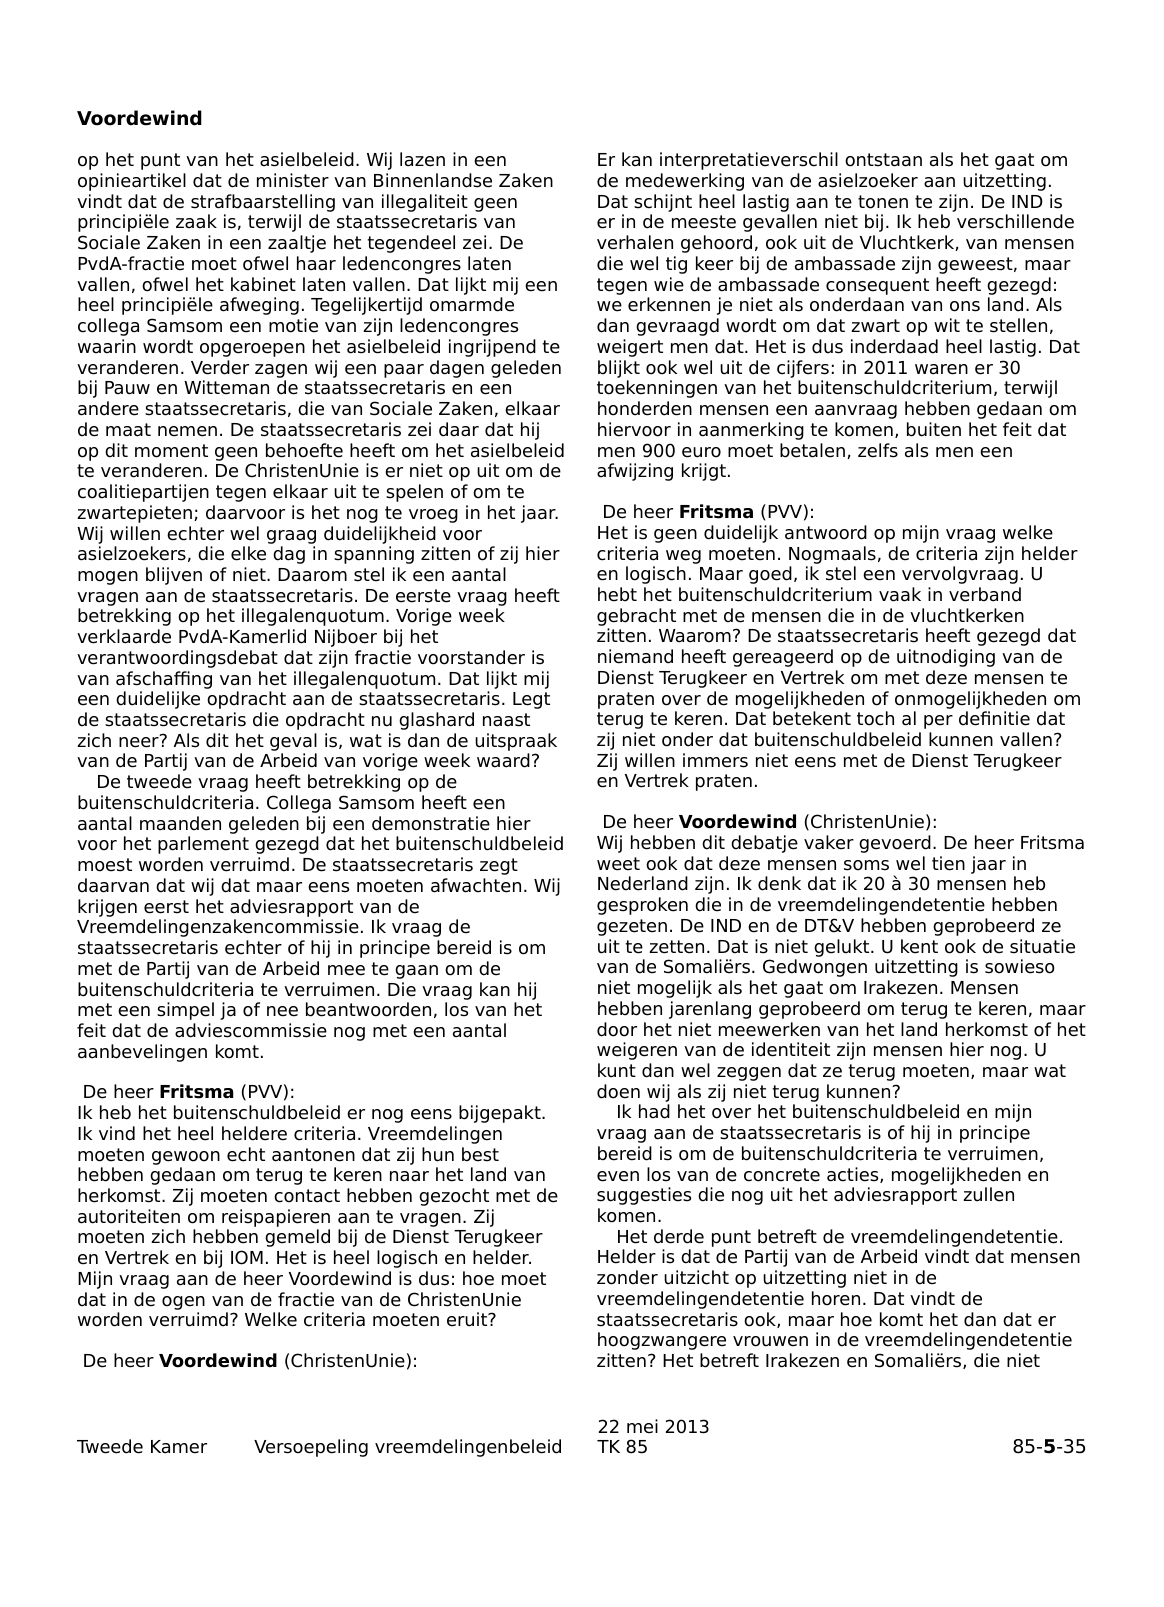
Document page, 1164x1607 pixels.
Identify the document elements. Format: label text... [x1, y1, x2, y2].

text De heer Fritsma (PVV): [596, 502, 1087, 523]
text De heer Fritsma (PVV): [77, 1082, 567, 1103]
text De tweede vraag heeft betrekking op de buitenschuldcriteria. Collega Samsom heeft een aantal maanden geleden bij een demonstratie hier voor het parlement gezegd dat het buitenschuldbeleid moest worden verruimd. De staatssecretaris zegt daarvan dat wij dat maar eens moeten afwachten. Wij krijgen eerst het adviesrapport van de Vreemdelingenzakencommissie. Ik vraag de staatssecretaris echter of hij in principe bereid is om met de Partij van de Arbeid mee te gaan om de buitenschuldcriteria te verruimen. Die vraag kan hij met een simpel ja of nee beantwoorden, los van het feit dat de adviescommissie nog met een aantal aanbevelingen komt. [77, 772, 567, 1062]
text Er kan interpretatieverschil ontstaan als het gaat om de medewerking van de asielzoeker aan uitzetting. Dat schijnt heel lastig aan te tonen te zijn. De IND is er in de meeste gevallen niet bij. Ik heb verschillende verhalen gehoord, ook uit de Vluchtkerk, van mensen die wel tig keer bij de ambassade zijn geweest, maar tegen wie de ambassade consequent heeft gezegd: we erkennen je niet als onderdaan van ons land. Als dan gevraagd wordt om dat zwart op wit te stellen, weigert men dat. Het is dus inderdaad heel lastig. Dat blijkt ook wel uit de cijfers: in 2011 waren er 30 toekenningen van het buitenschuldcriterium, terwijl honderden mensen een aanvraag hebben gedaan om hiervoor in aanmerking te komen, buiten het feit dat men 900 euro moet betalen, zelfs als men een afwijzing krijgt. [596, 150, 1087, 482]
text op het punt van het asielbeleid. Wij lazen in een opinieartikel dat de minister van Binnenlandse Zaken vindt dat de strafbaarstelling van illegaliteit geen principiële zaak is, terwijl de staatssecretaris van Sociale Zaken in een zaaltje het tegendeel zei. De PvdA-fractie moet ofwel haar ledencongres laten vallen, ofwel het kabinet laten vallen. Dat lijkt mij een heel principiële afweging. Tegelijkertijd omarmde collega Samsom een motie van zijn ledencongres waarin wordt opgeroepen het asielbeleid ingrijpend te veranderen. Verder zagen wij een paar dagen geleden bij Pauw en Witteman de staatssecretaris en een andere staatssecretaris, die van Sociale Zaken, elkaar de maat nemen. De staatssecretaris zei daar dat hij op dit moment geen behoefte heeft om het asielbeleid te veranderen. De ChristenUnie is er niet op uit om de coalitiepartijen tegen elkaar uit te spelen of om te zwartepieten; daarvoor is het nog te vroeg in het jaar. Wij willen echter wel graag duidelijkheid voor asielzoekers, die elke dag in spanning zitten of zij hier mogen blijven of niet. Daarom stel ik een aantal vragen aan de staatssecretaris. De eerste vraag heeft betrekking op het illegalenquotum. Vorige week verklaarde PvdA-Kamerlid Nijboer bij het verantwoordingsdebat dat zijn fractie voorstander is van afschaffing van het illegalenquotum. Dat lijkt mij een duidelijke opdracht aan de staatssecretaris. Legt de staatssecretaris die opdracht nu glashard naast zich neer? Als dit het geval is, wat is dan de uitspraak van de Partij van de Arbeid van vorige week waard? [77, 150, 567, 772]
text Ik had het over het buitenschuldbeleid en mijn vraag aan de staatssecretaris is of hij in principe bereid is om de buitenschuldcriteria te verruimen, even los van de concrete acties, mogelijkheden en suggesties die nog uit het adviesrapport zullen komen. [596, 1102, 1087, 1227]
text Het is geen duidelijk antwoord op mijn vraag welke criteria weg moeten. Nogmaals, de criteria zijn helder en logisch. Maar goed, ik stel een vervolgvraag. U hebt het buitenschuldcriterium vaak in verband gebracht met de mensen die in de vluchtkerken zitten. Waarom? De staatssecretaris heeft gezegd dat niemand heeft gereageerd op de uitnodiging van de Dienst Terugkeer en Vertrek om met deze mensen te praten over de mogelijkheden of onmogelijkheden om terug te keren. Dat betekent toch al per definitie dat zij niet onder dat buitenschuldbeleid kunnen vallen? Zij willen immers niet eens met de Dienst Terugkeer en Vertrek praten. [596, 523, 1087, 792]
text De heer Voordewind (ChristenUnie): [77, 1351, 567, 1372]
text De heer Voordewind (ChristenUnie): [596, 812, 1087, 833]
text Wij hebben dit debatje vaker gevoerd. De heer Fritsma weet ook dat deze mensen soms wel tien jaar in Nederland zijn. Ik denk dat ik 20 à 30 mensen heb gesproken die in de vreemdelingendetentie hebben gezeten. De IND en de DT&V hebben geprobeerd ze uit te zetten. Dat is niet gelukt. U kent ook de situatie van de Somaliërs. Gedwongen uitzetting is sowieso niet mogelijk als het gaat om Irakezen. Mensen hebben jarenlang geprobeerd om terug te keren, maar door het niet meewerken van het land herkomst of het weigeren van de identiteit zijn mensen hier nog. U kunt dan wel zeggen dat ze terug moeten, maar wat doen wij als zij niet terug kunnen? [596, 833, 1087, 1102]
text Het derde punt betreft de vreemdelingendetentie. Helder is dat de Partij van de Arbeid vindt dat mensen zonder uitzicht op uitzetting niet in de vreemdelingendetentie horen. Dat vindt de staatssecretaris ook, maar hoe komt het dan dat er hoogzwangere vrouwen in de vreemdelingendetentie zitten? Het betreft Irakezen en Somaliërs, die niet [596, 1227, 1087, 1372]
text Ik heb het buitenschuldbeleid er nog eens bijgepakt. Ik vind het heel heldere criteria. Vreemdelingen moeten gewoon echt aantonen dat zij hun best hebben gedaan om terug te keren naar het land van herkomst. Zij moeten contact hebben gezocht met de autoriteiten om reispapieren aan te vragen. Zij moeten zich hebben gemeld bij de Dienst Terugkeer en Vertrek en bij IOM. Het is heel logisch en helder. Mijn vraag aan de heer Voordewind is dus: hoe moet dat in de ogen van de fractie van de ChristenUnie worden verruimd? Welke criteria moeten eruit? [77, 1103, 567, 1331]
